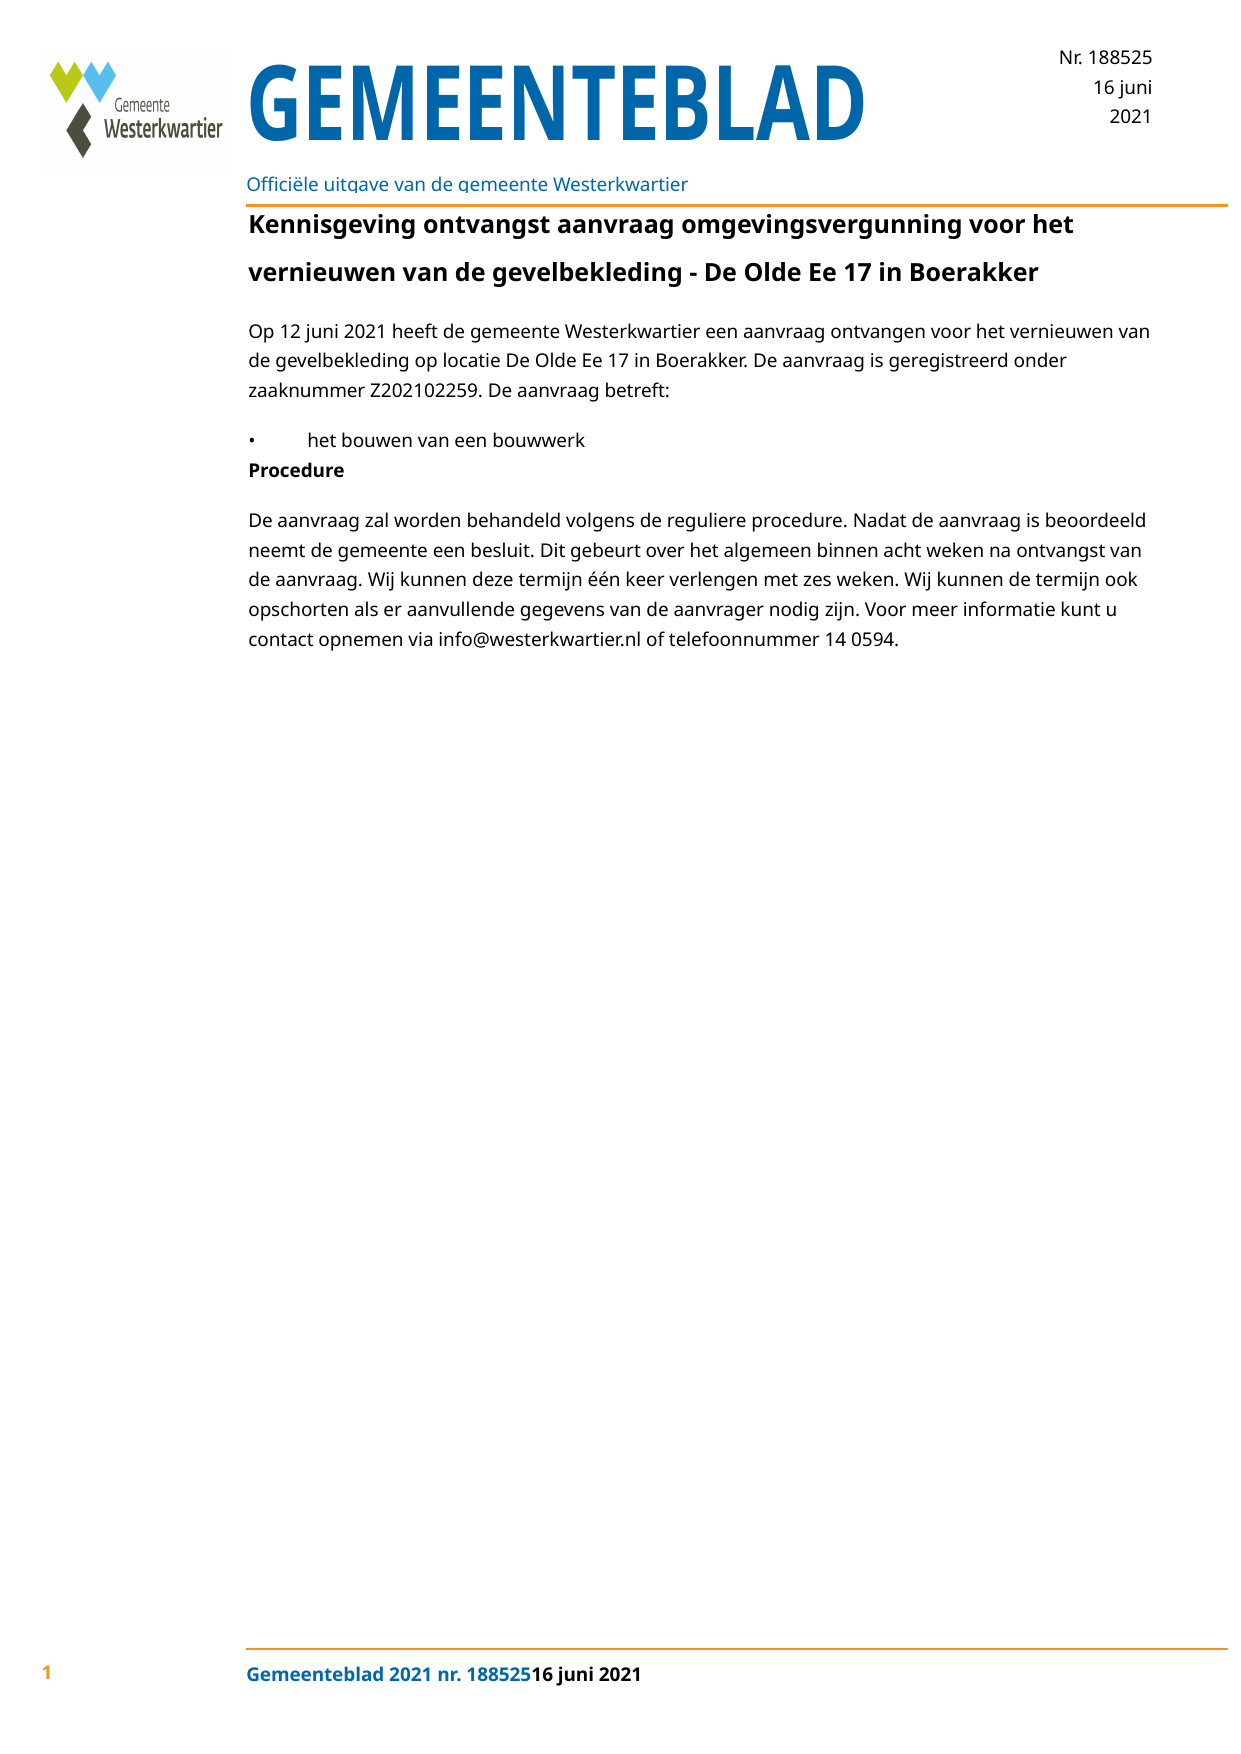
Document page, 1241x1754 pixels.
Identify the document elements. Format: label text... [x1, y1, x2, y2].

text Procedure [248, 457, 1152, 483]
text Kennisgeving ontvangst aanvraag omgevingsvergunning voor het vernieuwen van de gevelbekleding - De Olde Ee 17 in Boerakker [248, 207, 1152, 288]
list het bouwen van een bouwwerk [248, 427, 1152, 453]
text De aanvraag zal worden behandeld volgens de reguliere procedure. Nadat de aanvraag is beoordeeld neemt de gemeente een besluit. Dit gebeurt over het algemeen binnen acht weken na ontvangst van de aanvraag. Wij kunnen deze termijn één keer verlengen met zes weken. Wij kunnen de termijn ook opschorten als er aanvullende gegevens van de aanvrager nodig zijn. Voor meer informatie kunt u contact opnemen via info@westerkwartier.nl of telefoonnummer 14 0594. [248, 507, 1152, 652]
text Op 12 juni 2021 heeft de gemeente Westerkwartier een aanvraag ontvangen voor het vernieuwen van de gevelbekleding op locatie De Olde Ee 17 in Boerakker. De aanvraag is geregistreerd onder zaaknummer Z202102259. De aanvraag betreft: [248, 318, 1152, 403]
picture [41, 47, 231, 172]
